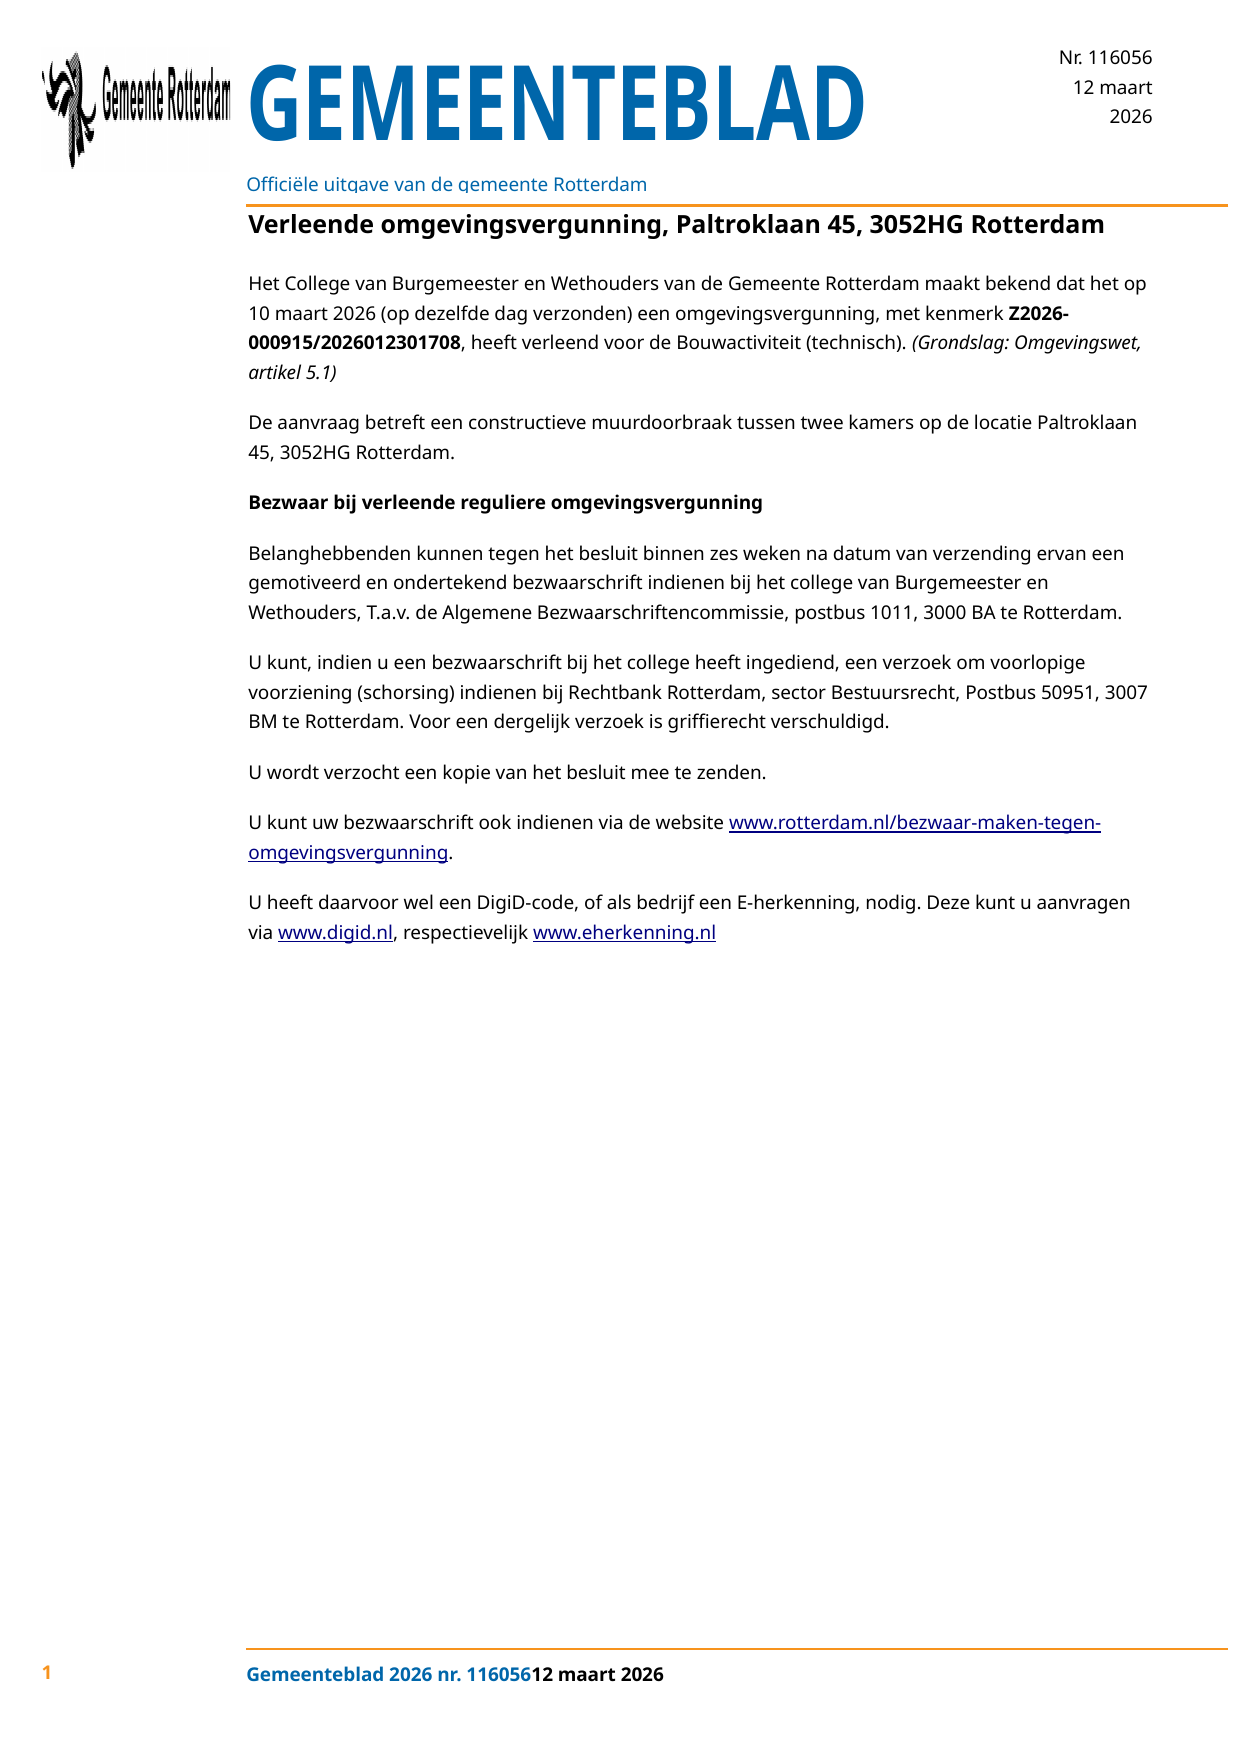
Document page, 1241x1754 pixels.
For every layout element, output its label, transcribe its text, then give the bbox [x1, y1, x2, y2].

text U kunt, indien u een bezwaarschrift bij het college heeft ingediend, een verzoek om voorlopige voorziening (schorsing) indienen bij Rechtbank Rotterdam, sector Bestuursrecht, Postbus 50951, 3007 BM te Rotterdam. Voor een dergelijk verzoek is griffierecht verschuldigd. [248, 649, 1152, 734]
text De aanvraag betreft een constructieve muurdoorbraak tussen twee kamers op de locatie Paltroklaan 45, 3052HG Rotterdam. [248, 409, 1152, 465]
text U heeft daarvoor wel een DigiD-code, of als bedrijf een E-herkenning, nodig. Deze kunt u aanvragen via www.digid.nl, respectievelijk www.eherkenning.nl [248, 889, 1152, 945]
text Verleende omgevingsvergunning, Paltroklaan 45, 3052HG Rotterdam [248, 207, 1152, 241]
text Het College van Burgemeester en Wethouders van de Gemeente Rotterdam maakt bekend dat het op 10 maart 2026 (op dezelfde dag verzonden) een omgevingsvergunning, met kenmerk Z2026-000915/2026012301708, heeft verleend voor de Bouwactiviteit (technisch). (Grondslag: Omgevingswet, artikel 5.1) [248, 270, 1152, 385]
text U kunt uw bezwaarschrift ook indienen via de website www.rotterdam.nl/bezwaar-maken-tegen-omgevingsvergunning. [248, 809, 1152, 865]
text Bezwaar bij verleende reguliere omgevingsvergunning [248, 489, 1152, 515]
text U wordt verzocht een kopie van het besluit mee te zenden. [248, 759, 1152, 785]
picture [41, 47, 231, 172]
text Belanghebbenden kunnen tegen het besluit binnen zes weken na datum van verzending ervan een gemotiveerd en ondertekend bezwaarschrift indienen bij het college van Burgemeester en Wethouders, T.a.v. de Algemene Bezwaarschriftencommissie, postbus 1011, 3000 BA te Rotterdam. [248, 540, 1152, 625]
